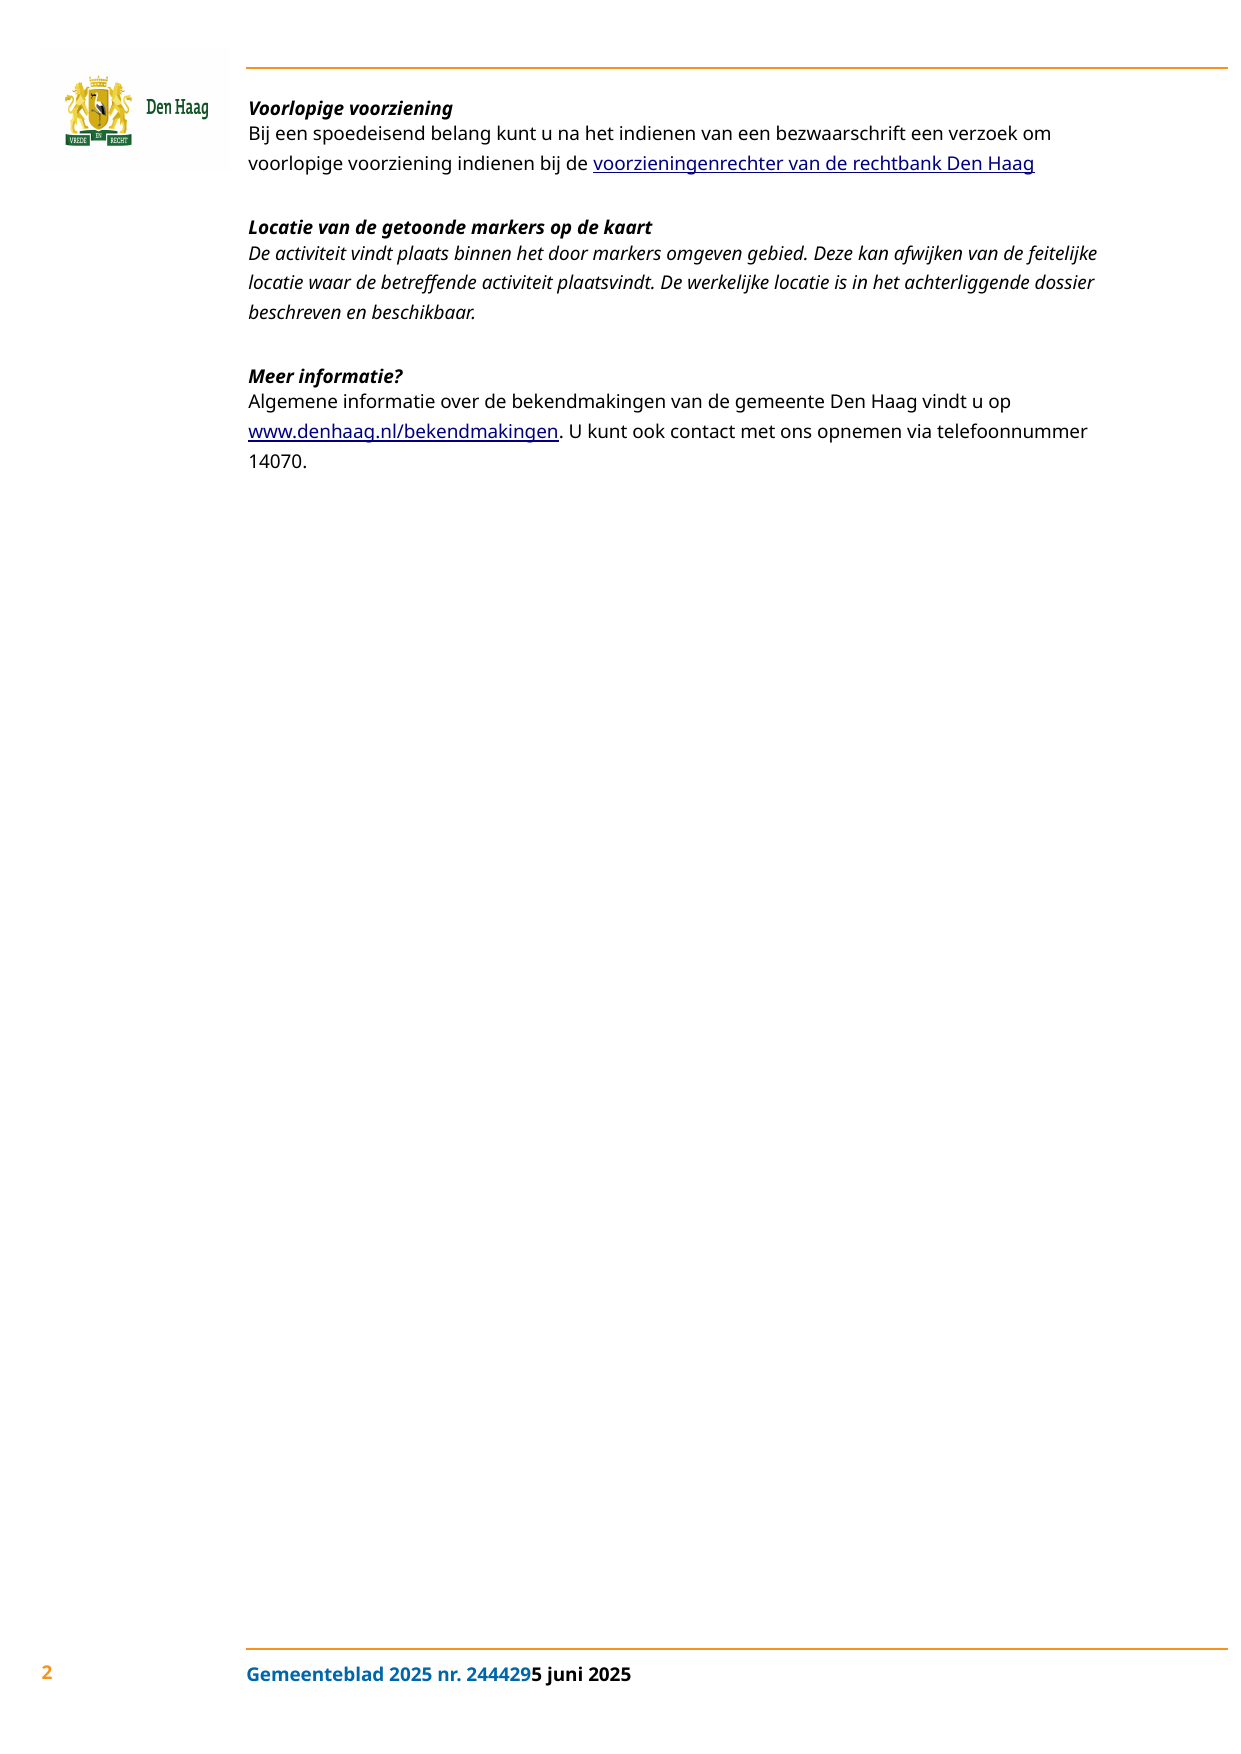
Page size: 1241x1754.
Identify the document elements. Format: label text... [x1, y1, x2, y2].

text Voorlopige voorziening [248, 95, 1152, 121]
text Meer informatie? [248, 363, 1152, 389]
text Bij een spoedeisend belang kunt u na het indienen van een bezwaarschrift een verzoek om voorlopige voorziening indienen bij de voorzieningenrechter van de rechtbank Den Haag [248, 121, 1152, 176]
picture [41, 47, 231, 172]
text Algemene informatie over de bekendmakingen van de gemeente Den Haag vindt u op www.denhaag.nl/bekendmakingen. U kunt ook contact met ons opnemen via telefoonnummer 14070. [248, 389, 1152, 473]
text De activiteit vindt plaats binnen het door markers omgeven gebied. Deze kan afwijken van de feitelijke locatie waar de betreffende activiteit plaatsvindt. De werkelijke locatie is in het achterliggende dossier beschreven en beschikbaar. [248, 240, 1152, 325]
text Locatie van de getoonde markers op de kaart [248, 214, 1152, 240]
